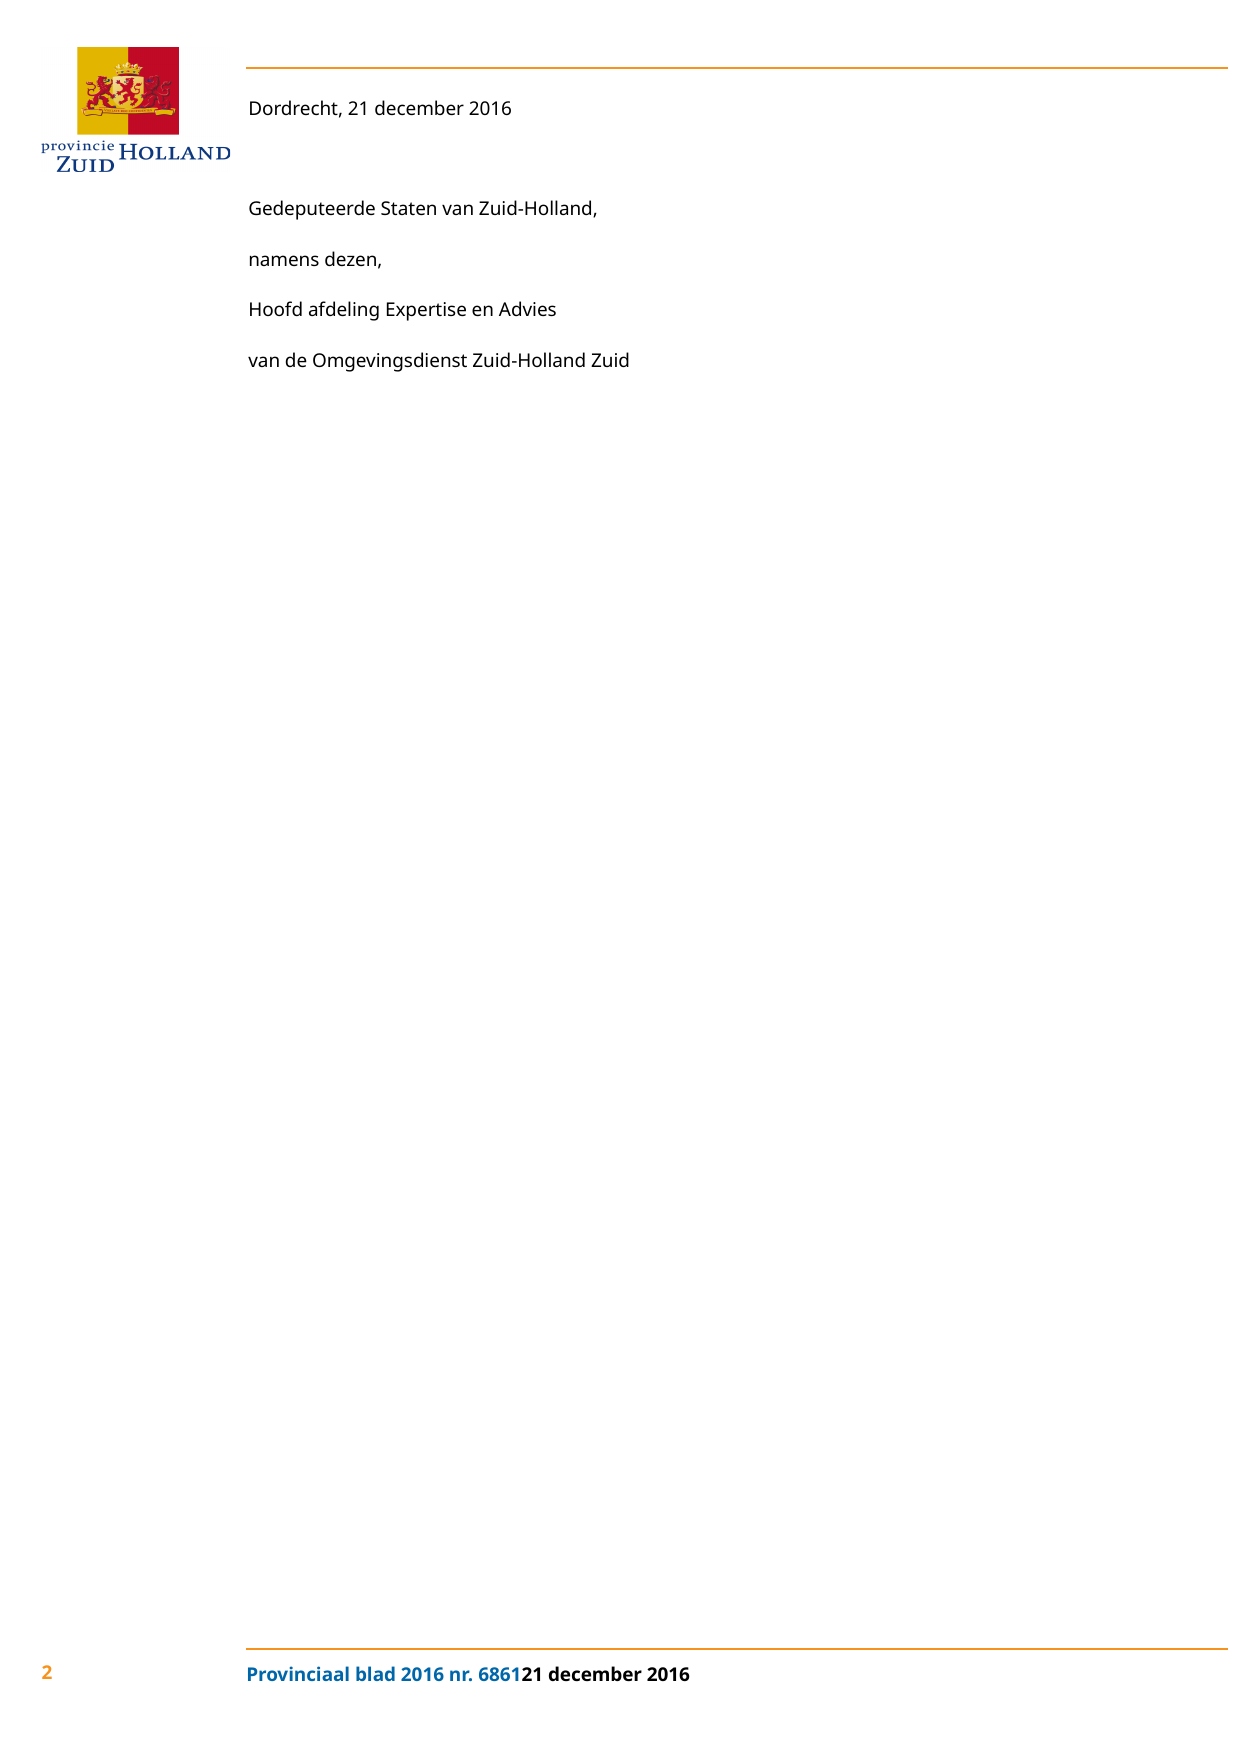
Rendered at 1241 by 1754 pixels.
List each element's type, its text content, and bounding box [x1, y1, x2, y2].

text Dordrecht, 21 december 2016 [248, 95, 1152, 121]
text Hoofd afdeling Expertise en Advies [248, 296, 1152, 322]
text namens dezen, [248, 246, 1152, 272]
text Gedeputeerde Staten van Zuid-Holland, [248, 196, 1152, 221]
text van de Omgevingsdienst Zuid-Holland Zuid [248, 347, 1152, 373]
picture [41, 47, 231, 172]
